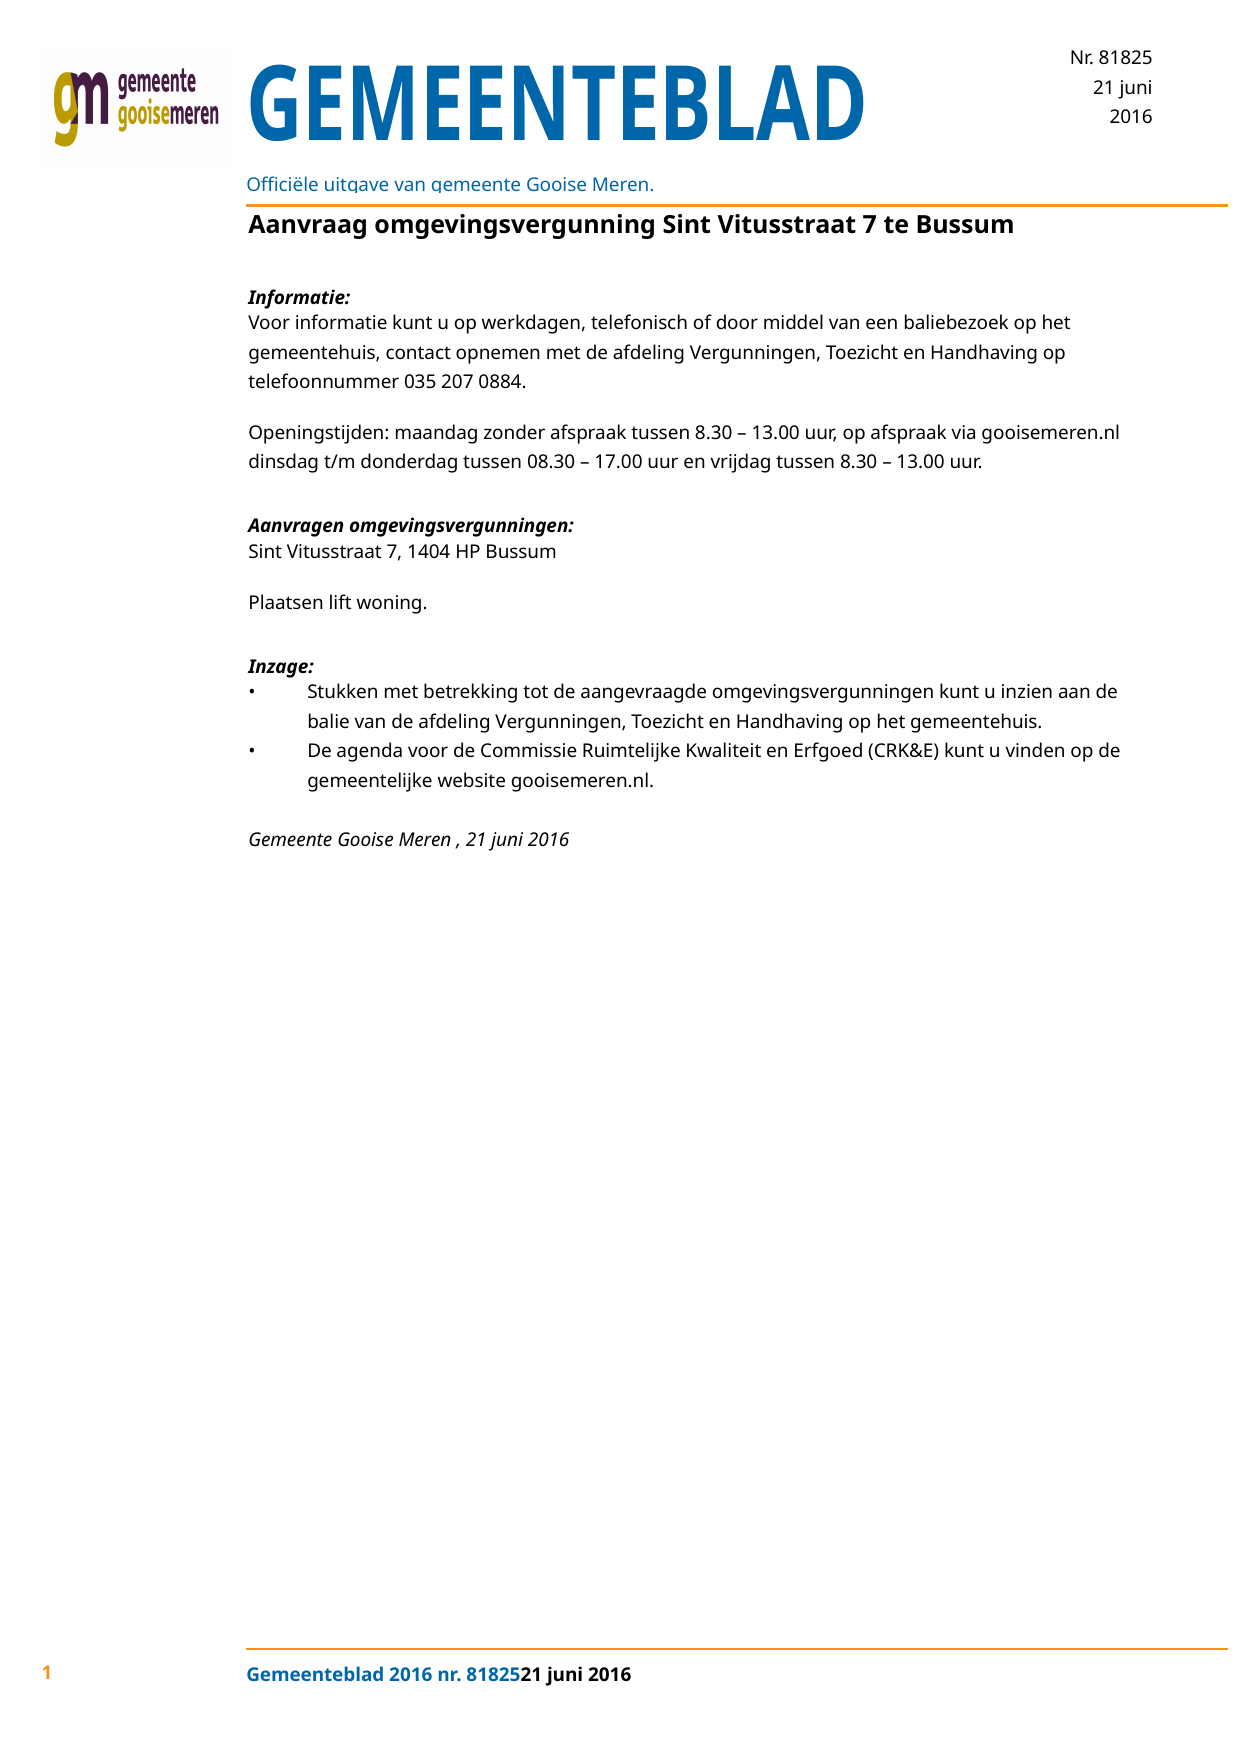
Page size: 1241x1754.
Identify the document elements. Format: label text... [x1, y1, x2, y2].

text Aanvragen omgevingsvergunningen: [248, 513, 1152, 538]
text Informatie: [248, 284, 1152, 309]
picture [41, 47, 231, 172]
text Voor informatie kunt u op werkdagen, telefonisch of door middel van een baliebezoek op het gemeentehuis, contact opnemen met de afdeling Vergunningen, Toezicht en Handhaving op telefoonnummer 035 207 0884. [248, 309, 1152, 394]
text Sint Vitusstraat 7, 1404 HP Bussum [248, 538, 1152, 564]
text Plaatsen lift woning. [248, 589, 1152, 614]
text Aanvraag omgevingsvergunning Sint Vitusstraat 7 te Bussum [248, 207, 1152, 241]
list De agenda voor de Commissie Ruimtelijke Kwaliteit en Erfgoed (CRK&E) kunt u vinden op de gemeentelijke website gooisemeren.nl. [248, 738, 1152, 793]
text Inzage: [248, 653, 1152, 678]
text Openingstijden: maandag zonder afspraak tussen 8.30 – 13.00 uur, op afspraak via gooisemeren.nl dinsdag t/m donderdag tussen 08.30 – 17.00 uur en vrijdag tussen 8.30 – 13.00 uur. [248, 419, 1152, 474]
text Gemeente Gooise Meren , 21 juni 2016 [248, 826, 1152, 852]
list Stukken met betrekking tot de aangevraagde omgevingsvergunningen kunt u inzien aan de balie van de afdeling Vergunningen, Toezicht en Handhaving op het gemeentehuis. [248, 678, 1152, 734]
